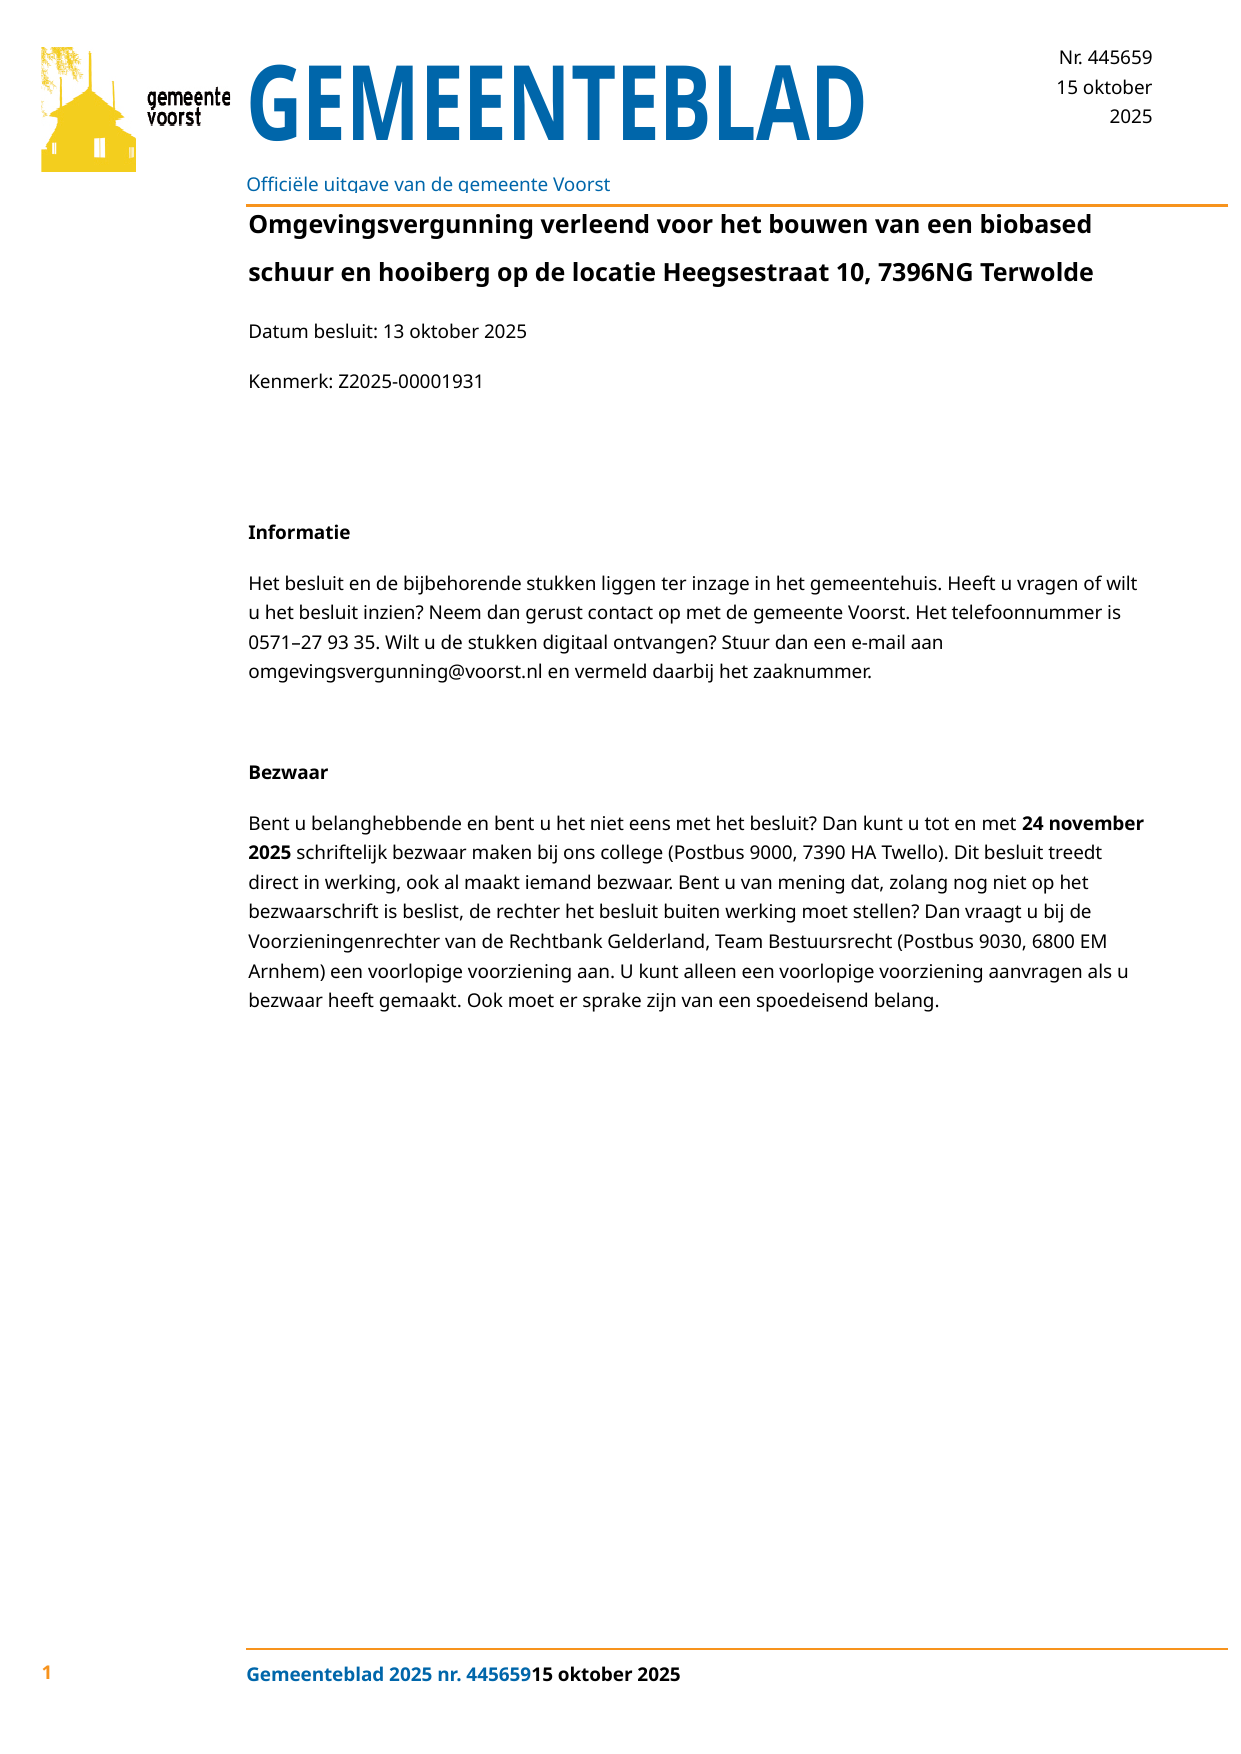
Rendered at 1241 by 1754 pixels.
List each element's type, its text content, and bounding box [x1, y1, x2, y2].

text Informatie [248, 519, 1152, 545]
text Het besluit en de bijbehorende stukken liggen ter inzage in het gemeentehuis. Heeft u vragen of wilt u het besluit inzien? Neem dan gerust contact op met de gemeente Voorst. Het telefoonnummer is 0571–27 93 35. Wilt u de stukken digitaal ontvangen? Stuur dan een e-mail aan omgevingsvergunning@voorst.nl en vermeld daarbij het zaaknummer. [248, 570, 1152, 684]
picture [41, 47, 231, 172]
text Bezwaar [248, 759, 1152, 785]
text Bent u belanghebbende en bent u het niet eens met het besluit? Dan kunt u tot en met 24 november 2025 schriftelijk bezwaar maken bij ons college (Postbus 9000, 7390 HA Twello). Dit besluit treedt direct in werking, ook al maakt iemand bezwaar. Bent u van mening dat, zolang nog niet op het bezwaarschrift is beslist, de rechter het besluit buiten werking moet stellen? Dan vraagt u bij de Voorzieningenrechter van de Rechtbank Gelderland, Team Bestuursrecht (Postbus 9030, 6800 EM Arnhem) een voorlopige voorziening aan. U kunt alleen een voorlopige voorziening aanvragen als u bezwaar heeft gemaakt. Ook moet er sprake zijn van een spoedeisend belang. [248, 810, 1152, 1013]
text Omgevingsvergunning verleend voor het bouwen van een biobased schuur en hooiberg op de locatie Heegsestraat 10, 7396NG Terwolde [248, 207, 1152, 288]
text Kenmerk: Z2025-00001931 [248, 368, 1152, 394]
text Datum besluit: 13 oktober 2025 [248, 318, 1152, 344]
